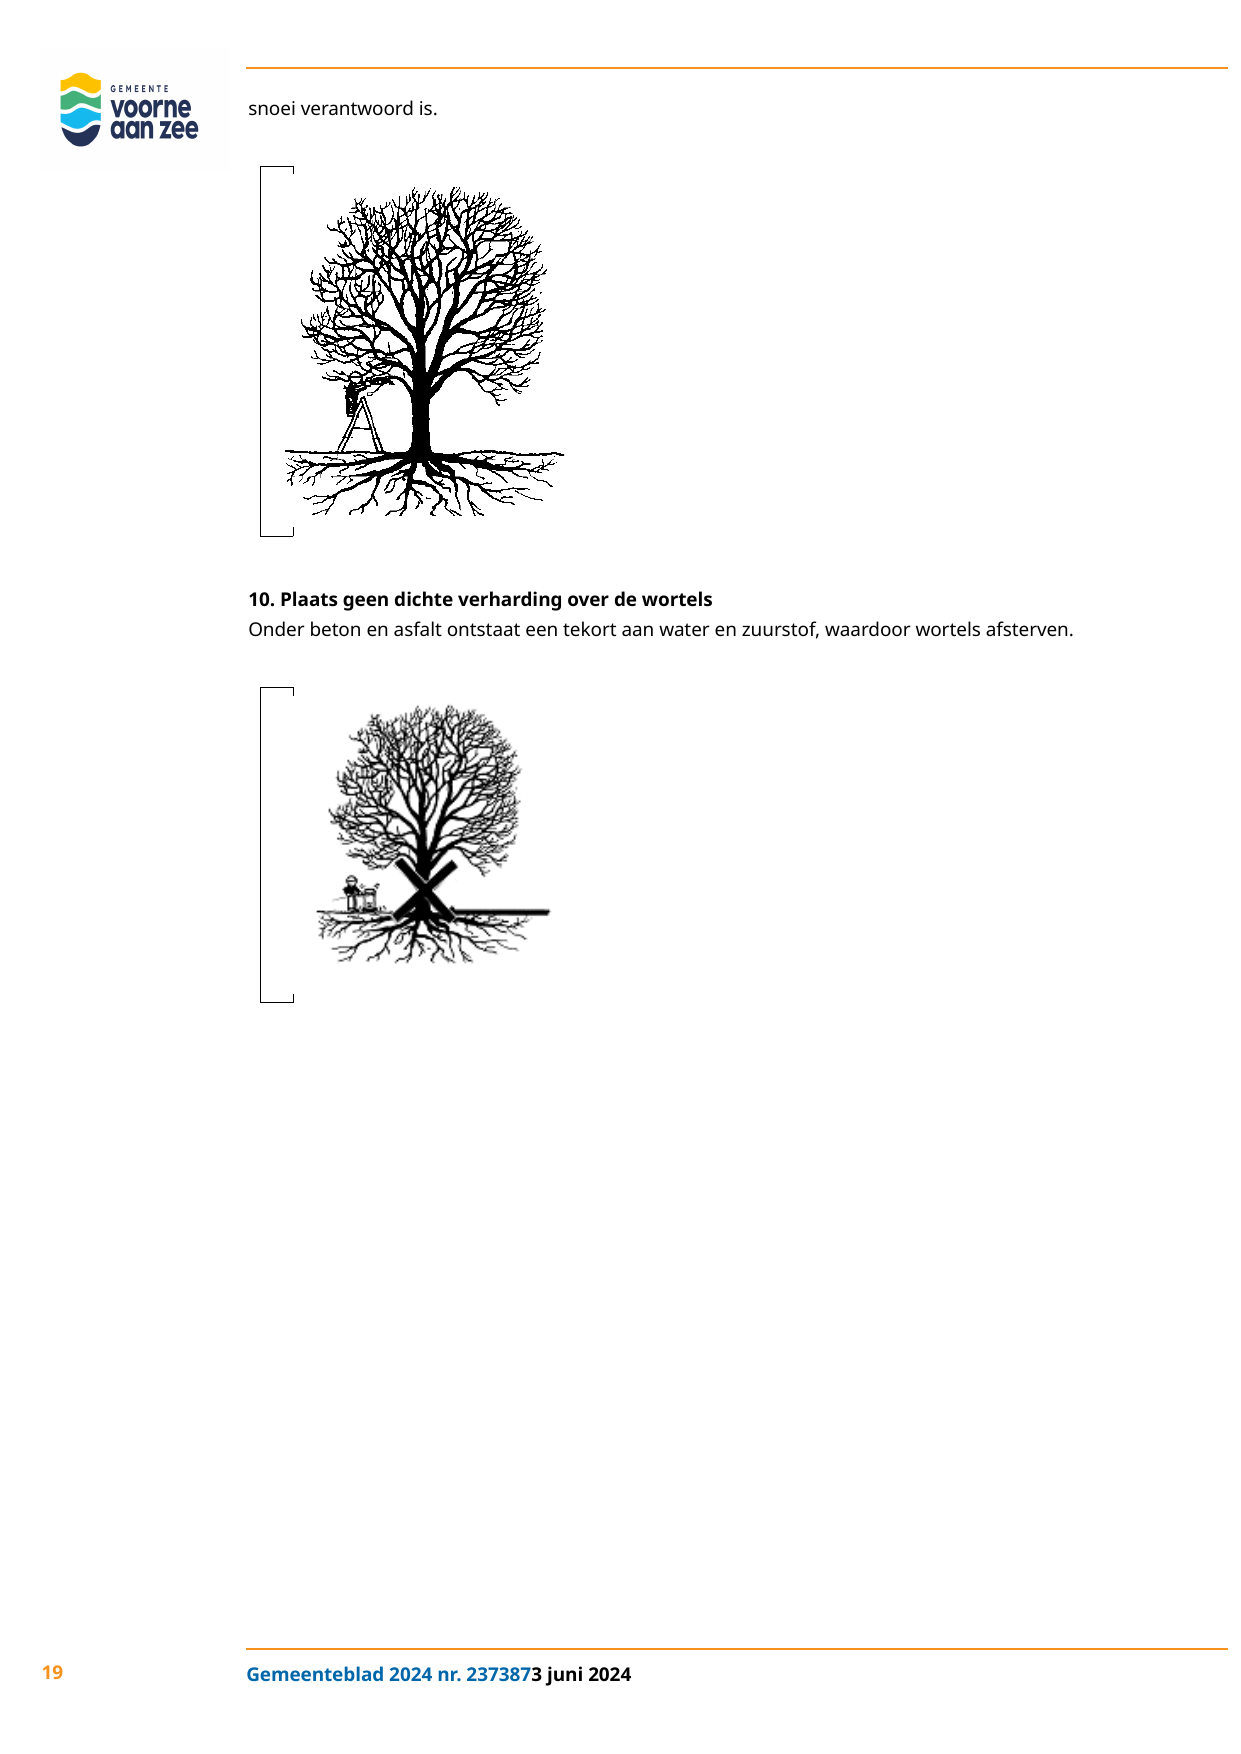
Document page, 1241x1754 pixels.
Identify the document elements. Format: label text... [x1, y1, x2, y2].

text 10. Plaats geen dichte verharding over de wortels [248, 587, 1152, 612]
picture [41, 47, 231, 172]
text Onder beton en asfalt ontstaat een tekort aan water en zuurstof, waardoor wortels afsterven. [248, 616, 1152, 642]
text snoei verantwoord is. [248, 95, 1152, 121]
picture [268, 696, 565, 994]
picture [268, 174, 565, 527]
